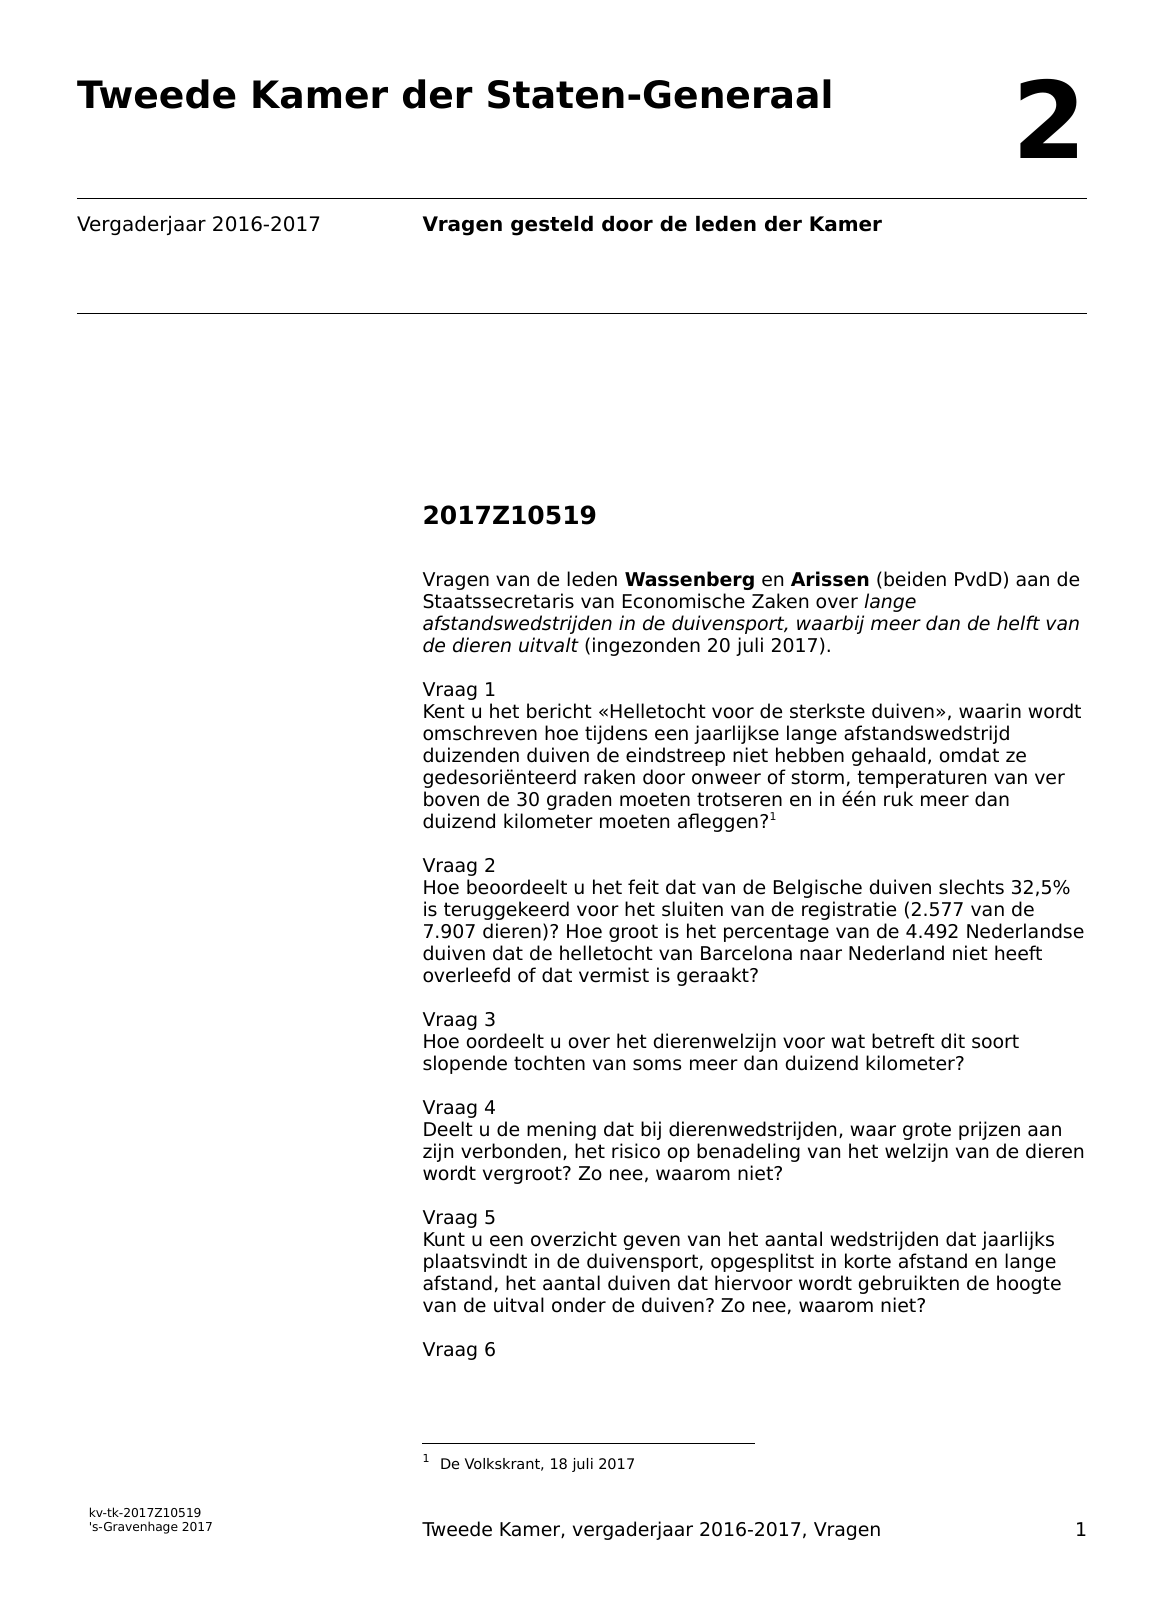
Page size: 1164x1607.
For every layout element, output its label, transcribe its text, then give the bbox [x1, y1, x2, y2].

text Hoe oordeelt u over het dierenwelzijn voor wat betreft dit soort slopende tochten van soms meer dan duizend kilometer? [422, 1031, 1087, 1075]
table_header Tweede Kamer der Staten-Generaal [77, 59, 886, 198]
text 2017Z10519 [422, 501, 1087, 531]
text Vragen van de leden Wassenberg en Arissen (beiden PvdD) aan de Staatssecretaris van Economische Zaken over lange afstandswedstrijden in de duivensport, waarbij meer dan de helft van de dieren uitvalt (ingezonden 20 juli 2017). [422, 569, 1087, 657]
text Kunt u een overzicht geven van het aantal wedstrijden dat jaarlijks plaatsvindt in de duivensport, opgesplitst in korte afstand en lange afstand, het aantal duiven dat hiervoor wordt gebruikten de hoogte van de uitval onder de duiven? Zo nee, waarom niet? [422, 1229, 1087, 1317]
text kv-tk-2017Z10519 [88, 1506, 323, 1520]
text Vraag 6 [422, 1339, 1087, 1361]
text Kent u het bericht «Helletocht voor de sterkste duiven», waarin wordt omschreven hoe tijdens een jaarlijkse lange afstandswedstrijd duizenden duiven de eindstreep niet hebben gehaald, omdat ze gedesoriënteerd raken door onweer of storm, temperaturen van ver boven de 30 graden moeten trotseren en in één ruk meer dan duizend kilometer moeten afleggen? [422, 701, 1087, 833]
text Vraag 1 [422, 679, 1087, 701]
text Vraag 4 [422, 1097, 1087, 1119]
table_cell Vragen gesteld door de leden der Kamer [422, 199, 1087, 313]
text Hoe beoordeelt u het feit dat van de Belgische duiven slechts 32,5% is teruggekeerd voor het sluiten van de registratie (2.577 van de 7.907 dieren)? Hoe groot is het percentage van de 4.492 Nederlandse duiven dat de helletocht van Barcelona naar Nederland niet heeft overleefd of dat vermist is geraakt? [422, 877, 1087, 987]
text Vraag 3 [422, 1009, 1087, 1031]
text Deelt u de mening dat bij dierenwedstrijden, waar grote prijzen aan zijn verbonden, het risico op benadeling van het welzijn van de dieren wordt vergroot? Zo nee, waarom niet? [422, 1119, 1087, 1185]
text 's-Gravenhage 2017 [88, 1520, 323, 1534]
text Vraag 5 [422, 1207, 1087, 1229]
text De Volkskrant, 18 juli 2017 [422, 1452, 1087, 1474]
table_cell Vergaderjaar 2016-2017 [77, 199, 422, 313]
text Vraag 2 [422, 855, 1087, 877]
table_header 2 [886, 59, 1087, 198]
